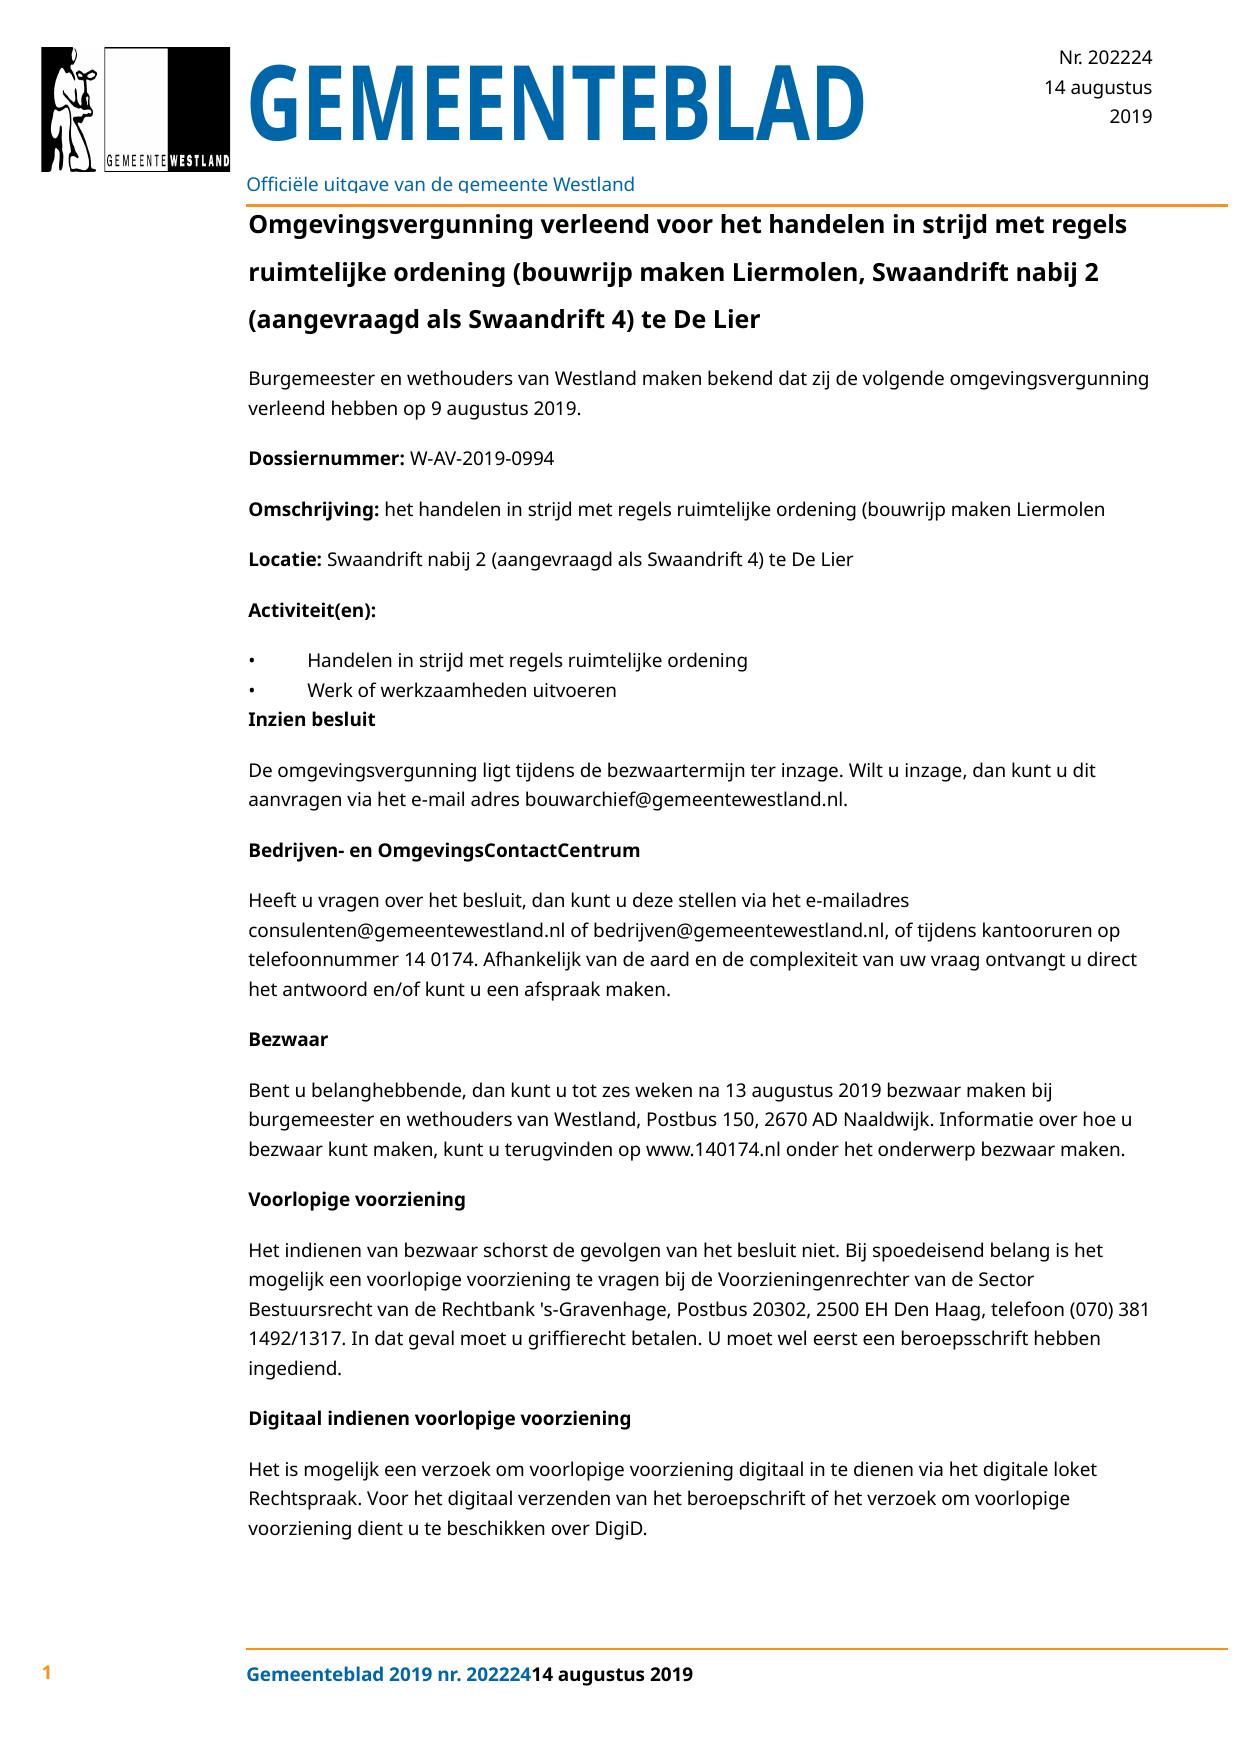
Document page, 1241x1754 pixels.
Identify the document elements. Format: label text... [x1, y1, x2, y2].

text Burgemeester en wethouders van Westland maken bekend dat zij de volgende omgevingsvergunning verleend hebben op 9 augustus 2019. [248, 366, 1152, 421]
text Het is mogelijk een verzoek om voorlopige voorziening digitaal in te dienen via het digitale loket Rechtspraak. Voor het digitaal verzenden van het beroepschrift of het verzoek om voorlopige voorziening dient u te beschikken over DigiD. [248, 1456, 1152, 1541]
list Handelen in strijd met regels ruimtelijke ordening [248, 647, 1152, 673]
text Activiteit(en): [248, 597, 1152, 622]
text Digitaal indienen voorlopige voorziening [248, 1406, 1152, 1431]
text Voorlopige voorziening [248, 1186, 1152, 1212]
text Locatie: Swaandrift nabij 2 (aangevraagd als Swaandrift 4) te De Lier [248, 546, 1152, 572]
text Omgevingsvergunning verleend voor het handelen in strijd met regels ruimtelijke ordening (bouwrijp maken Liermolen, Swaandrift nabij 2 (aangevraagd als Swaandrift 4) te De Lier [248, 207, 1152, 336]
list Werk of werkzaamheden uitvoeren [248, 677, 1152, 702]
text Bent u belanghebbende, dan kunt u tot zes weken na 13 augustus 2019 bezwaar maken bij burgemeester en wethouders van Westland, Postbus 150, 2670 AD Naaldwijk. Informatie over hoe u bezwaar kunt maken, kunt u terugvinden op www.140174.nl onder het onderwerp bezwaar maken. [248, 1077, 1152, 1162]
picture [41, 47, 231, 172]
text Omschrijving: het handelen in strijd met regels ruimtelijke ordening (bouwrijp maken Liermolen [248, 496, 1152, 522]
text Inzien besluit [248, 706, 1152, 732]
text Bezwaar [248, 1026, 1152, 1052]
text Heeft u vragen over het besluit, dan kunt u deze stellen via het e-mailadres consulenten@gemeentewestland.nl of bedrijven@gemeentewestland.nl, of tijdens kantooruren op telefoonnummer 14 0174. Afhankelijk van de aard en de complexiteit van uw vraag ontvangt u direct het antwoord en/of kunt u een afspraak maken. [248, 887, 1152, 1002]
text De omgevingsvergunning ligt tijdens de bezwaartermijn ter inzage. Wilt u inzage, dan kunt u dit aanvragen via het e-mail adres bouwarchief@gemeentewestland.nl. [248, 757, 1152, 812]
text Bedrijven- en OmgevingsContactCentrum [248, 837, 1152, 862]
text Het indienen van bezwaar schorst de gevolgen van het besluit niet. Bij spoedeisend belang is het mogelijk een voorlopige voorziening te vragen bij de Voorzieningenrechter van de Sector Bestuursrecht van de Rechtbank 's-Gravenhage, Postbus 20302, 2500 EH Den Haag, telefoon (070) 381 1492/1317. In dat geval moet u griffierecht betalen. U moet wel eerst een beroepsschrift hebben ingediend. [248, 1237, 1152, 1381]
text Dossiernummer: W-AV-2019-0994 [248, 446, 1152, 471]
